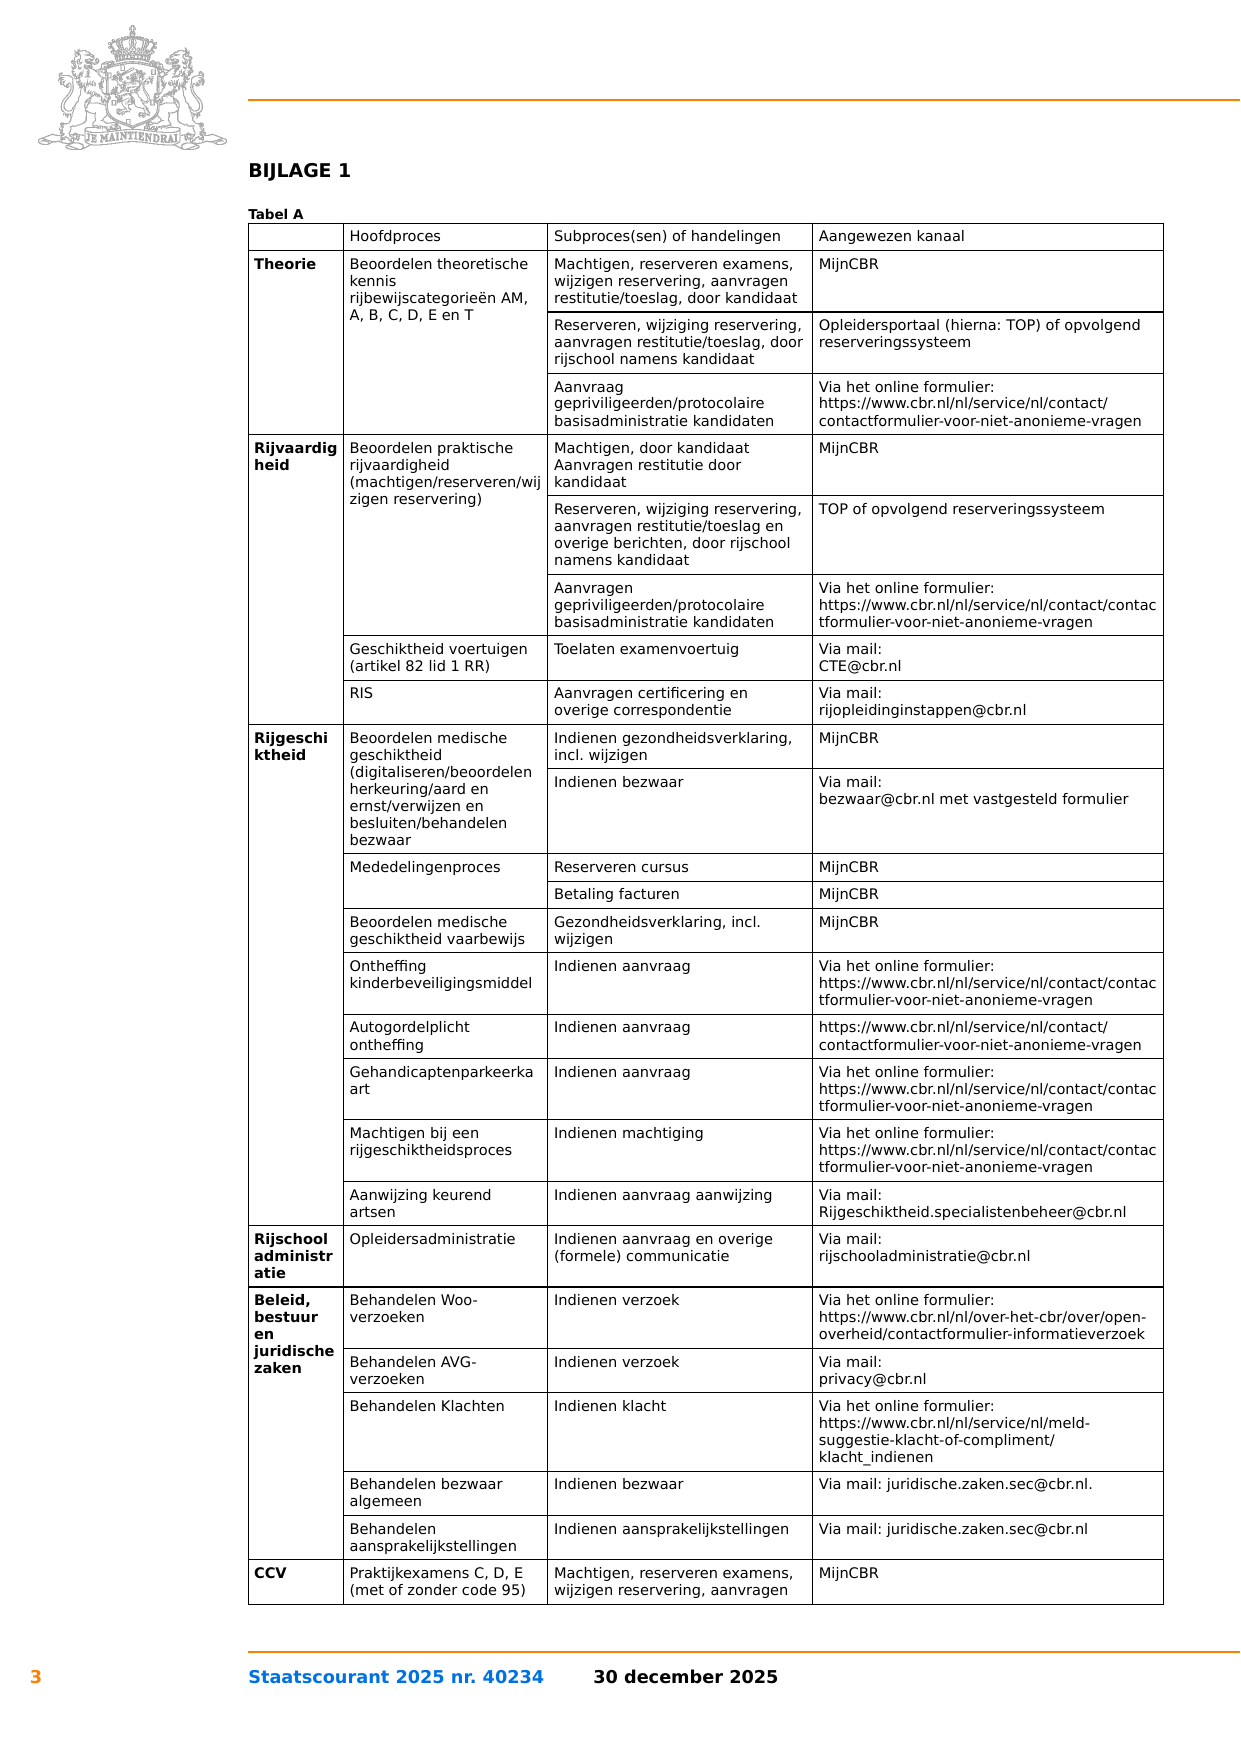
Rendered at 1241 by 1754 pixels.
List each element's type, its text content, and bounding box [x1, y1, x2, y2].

table_cell Indienen aansprakelijkstellingen [548, 1516, 812, 1559]
table_cell Behandelen bezwaar algemeen [344, 1472, 547, 1515]
table_cell Via het online formulier: https://www.cbr.nl/nl/over-het-cbr/over/open-overheid/contactformulier-informatieverzoek [813, 1288, 1163, 1348]
table_cell Beoordelen medische geschiktheid (digitaliseren/beoordelen herkeuring/aard en ernst/verwijzen en besluiten/behandelen bezwaar [344, 725, 547, 853]
table_cell Beoordelen praktische rijvaardigheid (machtigen/reserveren/wijzigen reservering) [344, 435, 547, 635]
table_cell CCV [249, 1560, 343, 1604]
table_cell Autogordelplicht ontheffing [344, 1015, 547, 1058]
table_cell Indienen machtiging [548, 1120, 812, 1181]
table_cell MijnCBR [813, 725, 1163, 768]
table_cell RIS [344, 681, 547, 724]
table_cell Subproces(sen) of handelingen [548, 224, 812, 250]
table_cell MijnCBR [813, 909, 1163, 952]
subtitle BIJLAGE 1 [248, 160, 1163, 182]
table_cell Toelaten examenvoertuig [548, 636, 812, 679]
table_cell Reserveren cursus [548, 854, 812, 881]
table_cell Reserveren, wijziging reservering, aanvragen restitutie/toeslag, door rijschool namens kandidaat [548, 313, 812, 373]
table_cell Indienen aanvraag [548, 953, 812, 1014]
table_cell Indienen bezwaar [548, 1472, 812, 1515]
table_cell Indienen aanvraag aanwijzing [548, 1182, 812, 1225]
table_cell Via mail: rijopleidinginstappen@cbr.nl [813, 681, 1163, 724]
table_cell https://www.cbr.nl/nl/service/nl/contact/contactformulier-voor-niet-anonieme-vragen [813, 1015, 1163, 1058]
table_cell Via mail: juridische.zaken.sec@cbr.nl [813, 1516, 1163, 1559]
table_cell Via mail: privacy@cbr.nl [813, 1349, 1163, 1392]
table_cell Mededelingenproces [344, 854, 547, 908]
table_cell MijnCBR [813, 882, 1163, 908]
table_cell Rijschooladministratie [249, 1226, 343, 1286]
table_cell Indienen bezwaar [548, 769, 812, 853]
table_cell Opleidersadministratie [344, 1226, 547, 1286]
table_cell Via mail: bezwaar@cbr.nl met vastgesteld formulier [813, 769, 1163, 853]
table_cell Via mail: rijschooladministratie@cbr.nl [813, 1226, 1163, 1286]
table_cell Behandelen AVG-verzoeken [344, 1349, 547, 1392]
table_cell Beoordelen medische geschiktheid vaarbewijs [344, 909, 547, 952]
table_cell Machtigen bij een rijgeschiktheidsproces [344, 1120, 547, 1181]
table_cell Via mail: juridische.zaken.sec@cbr.nl. [813, 1472, 1163, 1515]
table_cell MijnCBR [813, 251, 1163, 311]
table_cell Machtigen, door kandidaat Aanvragen restitutie door kandidaat [548, 435, 812, 495]
table_cell Hoofdproces [344, 224, 547, 250]
table_cell Behandelen aansprakelijkstellingen [344, 1516, 547, 1559]
table_cell Aangewezen kanaal [813, 224, 1163, 250]
table_cell Via het online formulier: https://www.cbr.nl/nl/service/nl/contact/contactformulier-voor-niet-anonieme-vragen [813, 575, 1163, 635]
table_cell Praktijkexamens C, D, E (met of zonder code 95) [344, 1560, 547, 1604]
table_cell Via het online formulier: https://www.cbr.nl/nl/service/nl/contact/contactformulier-voor-niet-anonieme-vragen [813, 953, 1163, 1014]
table_cell Aanvragen certificering en overige correspondentie [548, 681, 812, 724]
table_cell Behandelen Woo-verzoeken [344, 1288, 547, 1348]
table_cell Via het online formulier: https://www.cbr.nl/nl/service/nl/contact/contactformulier-voor-niet-anonieme-vragen [813, 374, 1163, 434]
table_cell Indienen klacht [548, 1393, 812, 1471]
table_header Tabel A [248, 207, 1163, 223]
table_cell MijnCBR [813, 854, 1163, 881]
table_cell Via mail: Rijgeschiktheid.specialistenbeheer@cbr.nl [813, 1182, 1163, 1225]
table_cell Aanvragen gepriviligeerden/protocolaire basisadministratie kandidaten [548, 575, 812, 635]
table_cell Machtigen, reserveren examens, wijzigen reservering, aanvragen restitutie/toeslag, door kandidaat [548, 251, 812, 311]
table_cell Via het online formulier: https://www.cbr.nl/nl/service/nl/contact/contactformulier-voor-niet-anonieme-vragen [813, 1120, 1163, 1181]
table_cell Gezondheidsverklaring, incl. wijzigen [548, 909, 812, 952]
table_cell Aanwijzing keurend artsen [344, 1182, 547, 1225]
table_cell Beleid, bestuur en juridische zaken [249, 1288, 343, 1559]
table_cell MijnCBR [813, 435, 1163, 495]
table_cell Indienen aanvraag [548, 1059, 812, 1119]
table_cell Gehandicaptenparkeerkaart [344, 1059, 547, 1119]
table_cell Opleidersportaal (hierna: TOP) of opvolgend reserveringssysteem [813, 313, 1163, 373]
table_cell Indienen aanvraag en overige (formele) communicatie [548, 1226, 812, 1286]
table_cell Ontheffing kinderbeveiligingsmiddel [344, 953, 547, 1014]
table_cell Machtigen, reserveren examens, wijzigen reservering, aanvragen [548, 1560, 812, 1604]
table_cell TOP of opvolgend reserveringssysteem [813, 496, 1163, 574]
table_cell Reserveren, wijziging reservering, aanvragen restitutie/toeslag en overige berichten, door rijschool namens kandidaat [548, 496, 812, 574]
table_cell Via het online formulier: https://www.cbr.nl/nl/service/nl/meld-suggestie-klacht-of-compliment/klacht_indienen [813, 1393, 1163, 1471]
table_cell Indienen verzoek [548, 1288, 812, 1348]
table_cell Betaling facturen [548, 882, 812, 908]
table_cell Indienen aanvraag [548, 1015, 812, 1058]
picture [38, 25, 227, 150]
table_cell Geschiktheid voertuigen (artikel 82 lid 1 RR) [344, 636, 547, 679]
table_cell Indienen gezondheidsverklaring, incl. wijzigen [548, 725, 812, 768]
table_cell Via mail: CTE@cbr.nl [813, 636, 1163, 679]
table_cell Theorie [249, 251, 343, 434]
table_cell Via het online formulier: https://www.cbr.nl/nl/service/nl/contact/contactformulier-voor-niet-anonieme-vragen [813, 1059, 1163, 1119]
table_cell Rijgeschiktheid [249, 725, 343, 1225]
table_cell Indienen verzoek [548, 1349, 812, 1392]
table_cell Behandelen Klachten [344, 1393, 547, 1471]
table_cell Beoordelen theoretische kennis rijbewijscategorieën AM, A, B, C, D, E en T [344, 251, 547, 434]
table_cell Aanvraag gepriviligeerden/protocolaire basisadministratie kandidaten [548, 374, 812, 434]
table_cell MijnCBR [813, 1560, 1163, 1604]
table_cell Rijvaardigheid [249, 435, 343, 724]
table_cell [249, 224, 343, 250]
